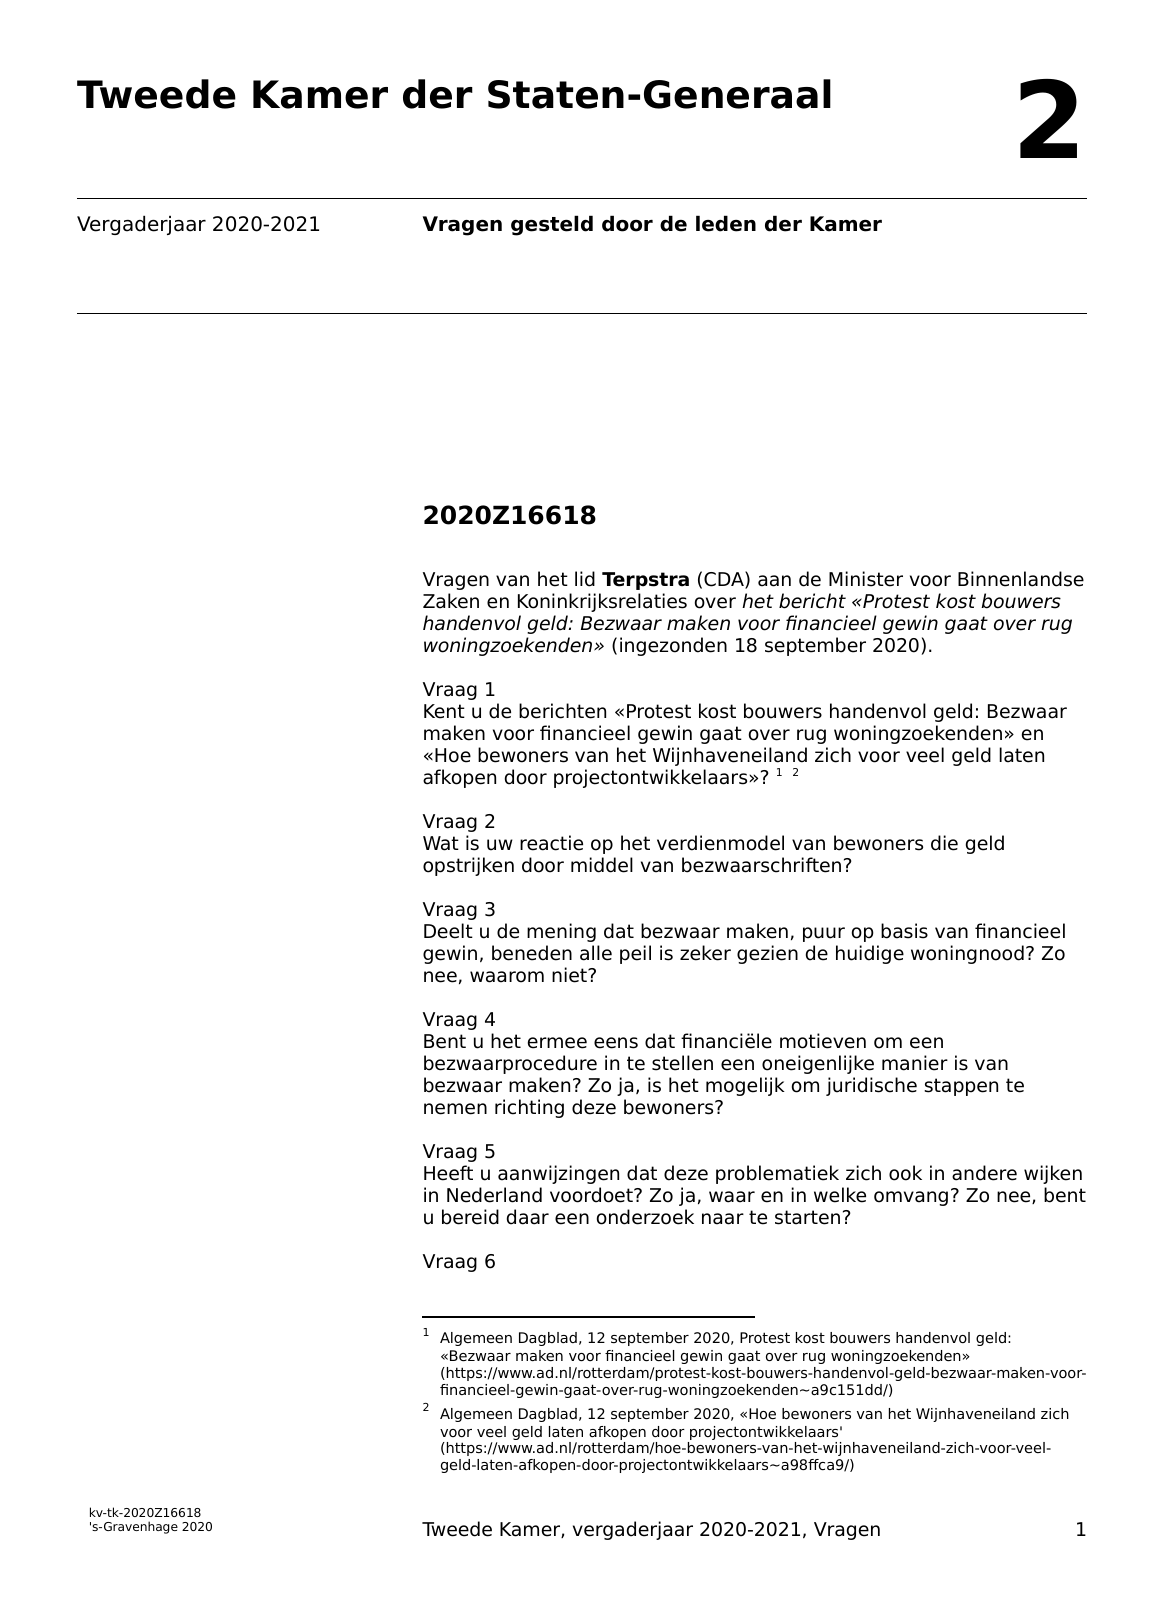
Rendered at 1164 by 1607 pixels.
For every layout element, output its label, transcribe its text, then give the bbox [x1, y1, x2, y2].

text Heeft u aanwijzingen dat deze problematiek zich ook in andere wijken in Nederland voordoet? Zo ja, waar en in welke omvang? Zo nee, bent u bereid daar een onderzoek naar te starten? [422, 1163, 1087, 1229]
text Vragen van het lid Terpstra (CDA) aan de Minister voor Binnenlandse Zaken en Koninkrijksrelaties over het bericht «Protest kost bouwers handenvol geld: Bezwaar maken voor financieel gewin gaat over rug woningzoekenden» (ingezonden 18 september 2020). [422, 569, 1087, 657]
text Vraag 3 [422, 899, 1087, 921]
text Vraag 4 [422, 1009, 1087, 1031]
text Deelt u de mening dat bezwaar maken, puur op basis van financieel gewin, beneden alle peil is zeker gezien de huidige woningnood? Zo nee, waarom niet? [422, 921, 1087, 987]
text 's-Gravenhage 2020 [88, 1520, 323, 1534]
text Vraag 2 [422, 811, 1087, 833]
text Vraag 5 [422, 1141, 1087, 1163]
text Vraag 1 [422, 679, 1087, 701]
text Wat is uw reactie op het verdienmodel van bewoners die geld opstrijken door middel van bezwaarschriften? [422, 833, 1087, 877]
text 2020Z16618 [422, 501, 1087, 531]
text Bent u het ermee eens dat financiële motieven om een bezwaarprocedure in te stellen een oneigenlijke manier is van bezwaar maken? Zo ja, is het mogelijk om juridische stappen te nemen richting deze bewoners? [422, 1031, 1087, 1119]
table_header 2 [886, 59, 1087, 198]
table_cell Vragen gesteld door de leden der Kamer [422, 199, 1087, 313]
table_cell Vergaderjaar 2020-2021 [77, 199, 422, 313]
text Vraag 6 [422, 1251, 1087, 1273]
text Algemeen Dagblad, 12 september 2020, «Hoe bewoners van het Wijnhaveneiland zich voor veel geld laten afkopen door projectontwikkelaars' (https://www.ad.nl/rotterdam/hoe-bewoners-van-het-wijnhaveneiland-zich-voor-veel-geld-laten-afkopen-door-projectontwikkelaars~a98ffca9/) [422, 1402, 1087, 1474]
text Algemeen Dagblad, 12 september 2020, Protest kost bouwers handenvol geld: «Bezwaar maken voor financieel gewin gaat over rug woningzoekenden» (https://www.ad.nl/rotterdam/protest-kost-bouwers-handenvol-geld-bezwaar-maken-voor-financieel-gewin-gaat-over-rug-woningzoekenden~a9c151dd/) [422, 1326, 1087, 1399]
text Kent u de berichten «Protest kost bouwers handenvol geld: Bezwaar maken voor financieel gewin gaat over rug woningzoekenden» en «Hoe bewoners van het Wijnhaveneiland zich voor veel geld laten afkopen door projectontwikkelaars»? [422, 701, 1087, 789]
text kv-tk-2020Z16618 [88, 1506, 323, 1520]
table_header Tweede Kamer der Staten-Generaal [77, 59, 886, 198]
